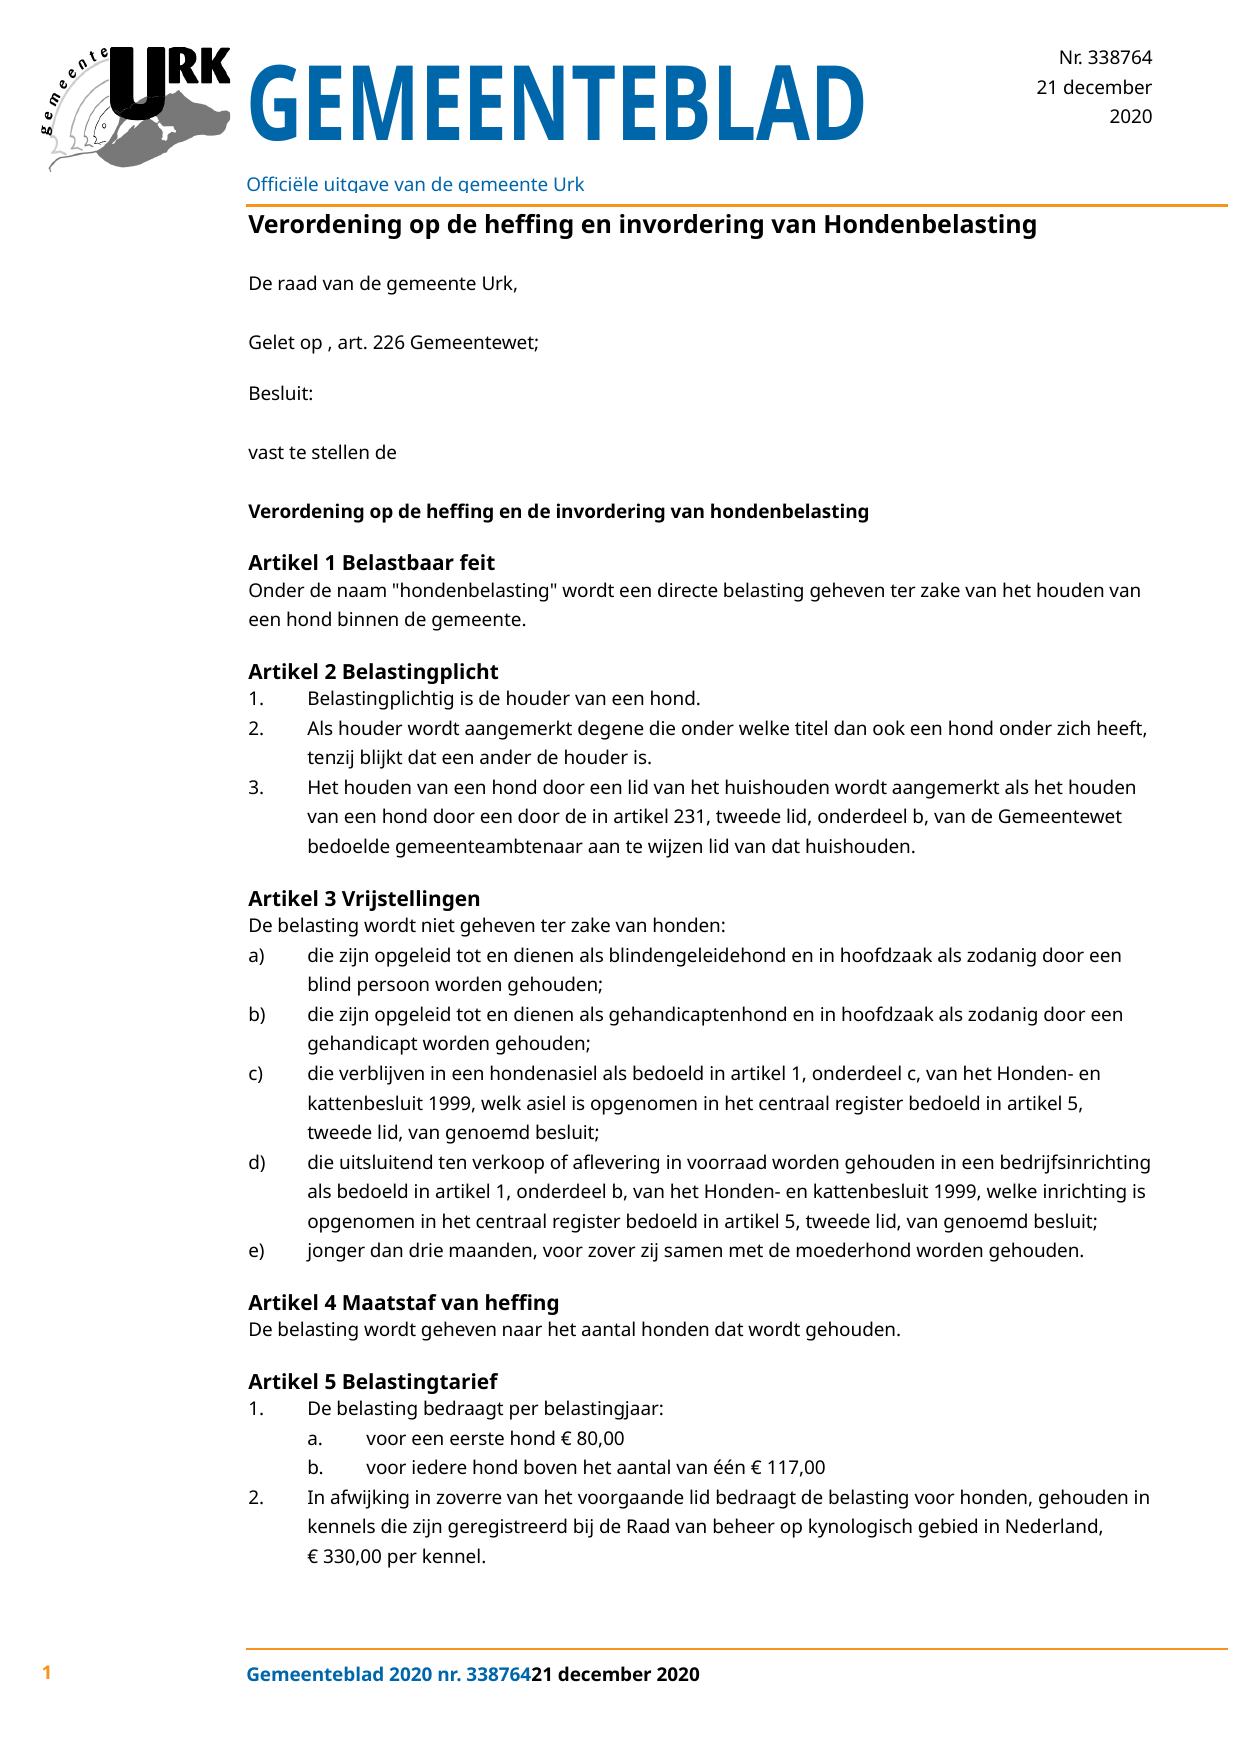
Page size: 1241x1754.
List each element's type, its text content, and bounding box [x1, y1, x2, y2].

list Belastingplichtig is de houder van een hond. [248, 685, 1152, 711]
text De belasting wordt geheven naar het aantal honden dat wordt gehouden. [248, 1316, 1152, 1342]
text Onder de naam "hondenbelasting" wordt een directe belasting geheven ter zake van het houden van een hond binnen de gemeente. [248, 577, 1152, 632]
list Het houden van een hond door een lid van het huishouden wordt aangemerkt als het houden van een hond door een door de in artikel 231, tweede lid, onderdeel b, van de Gemeentewet bedoelde gemeenteambtenaar aan te wijzen lid van dat huishouden. [248, 774, 1152, 859]
list die verblijven in een hondenasiel als bedoeld in artikel 1, onderdeel c, van het Honden- en kattenbesluit 1999, welk asiel is opgenomen in het centraal register bedoeld in artikel 5, tweede lid, van genoemd besluit; [248, 1060, 1152, 1145]
text Artikel 1 Belastbaar feit [248, 548, 1152, 577]
text Gelet op , art. 226 Gemeentewet; [248, 329, 1152, 355]
text Besluit: [248, 380, 1152, 406]
list voor iedere hond boven het aantal van één € 117,00 [307, 1454, 1152, 1480]
picture [41, 47, 231, 172]
list De belasting bedraagt per belastingjaar: [248, 1395, 1152, 1421]
text De belasting wordt niet geheven ter zake van honden: [248, 912, 1152, 938]
text Artikel 5 Belastingtarief [248, 1367, 1152, 1395]
list die uitsluitend ten verkoop of aflevering in voorraad worden gehouden in een bedrijfsinrichting als bedoeld in artikel 1, onderdeel b, van het Honden- en kattenbesluit 1999, welke inrichting is opgenomen in het centraal register bedoeld in artikel 5, tweede lid, van genoemd besluit; [248, 1149, 1152, 1234]
list jonger dan drie maanden, voor zover zij samen met de moederhond worden gehouden. [248, 1238, 1152, 1263]
list Als houder wordt aangemerkt degene die onder welke titel dan ook een hond onder zich heeft, tenzij blijkt dat een ander de houder is. [248, 715, 1152, 770]
text vast te stellen de [248, 439, 1152, 465]
text Verordening op de heffing en invordering van Hondenbelasting [248, 207, 1152, 241]
text Verordening op de heffing en de invordering van hondenbelasting [248, 498, 1152, 524]
list In afwijking in zoverre van het voorgaande lid bedraagt de belasting voor honden, gehouden in kennels die zijn geregistreerd bij de Raad van beheer op kynologisch gebied in Nederland, € 330,00 per kennel. [248, 1484, 1152, 1569]
text Artikel 2 Belastingplicht [248, 657, 1152, 685]
text Artikel 3 Vrijstellingen [248, 884, 1152, 912]
list voor een eerste hond € 80,00 [307, 1425, 1152, 1451]
list die zijn opgeleid tot en dienen als blindengeleidehond en in hoofdzaak als zodanig door een blind persoon worden gehouden; [248, 942, 1152, 997]
text De raad van de gemeente Urk, [248, 270, 1152, 296]
list die zijn opgeleid tot en dienen als gehandicaptenhond en in hoofdzaak als zodanig door een gehandicapt worden gehouden; [248, 1001, 1152, 1056]
text Artikel 4 Maatstaf van heffing [248, 1288, 1152, 1316]
